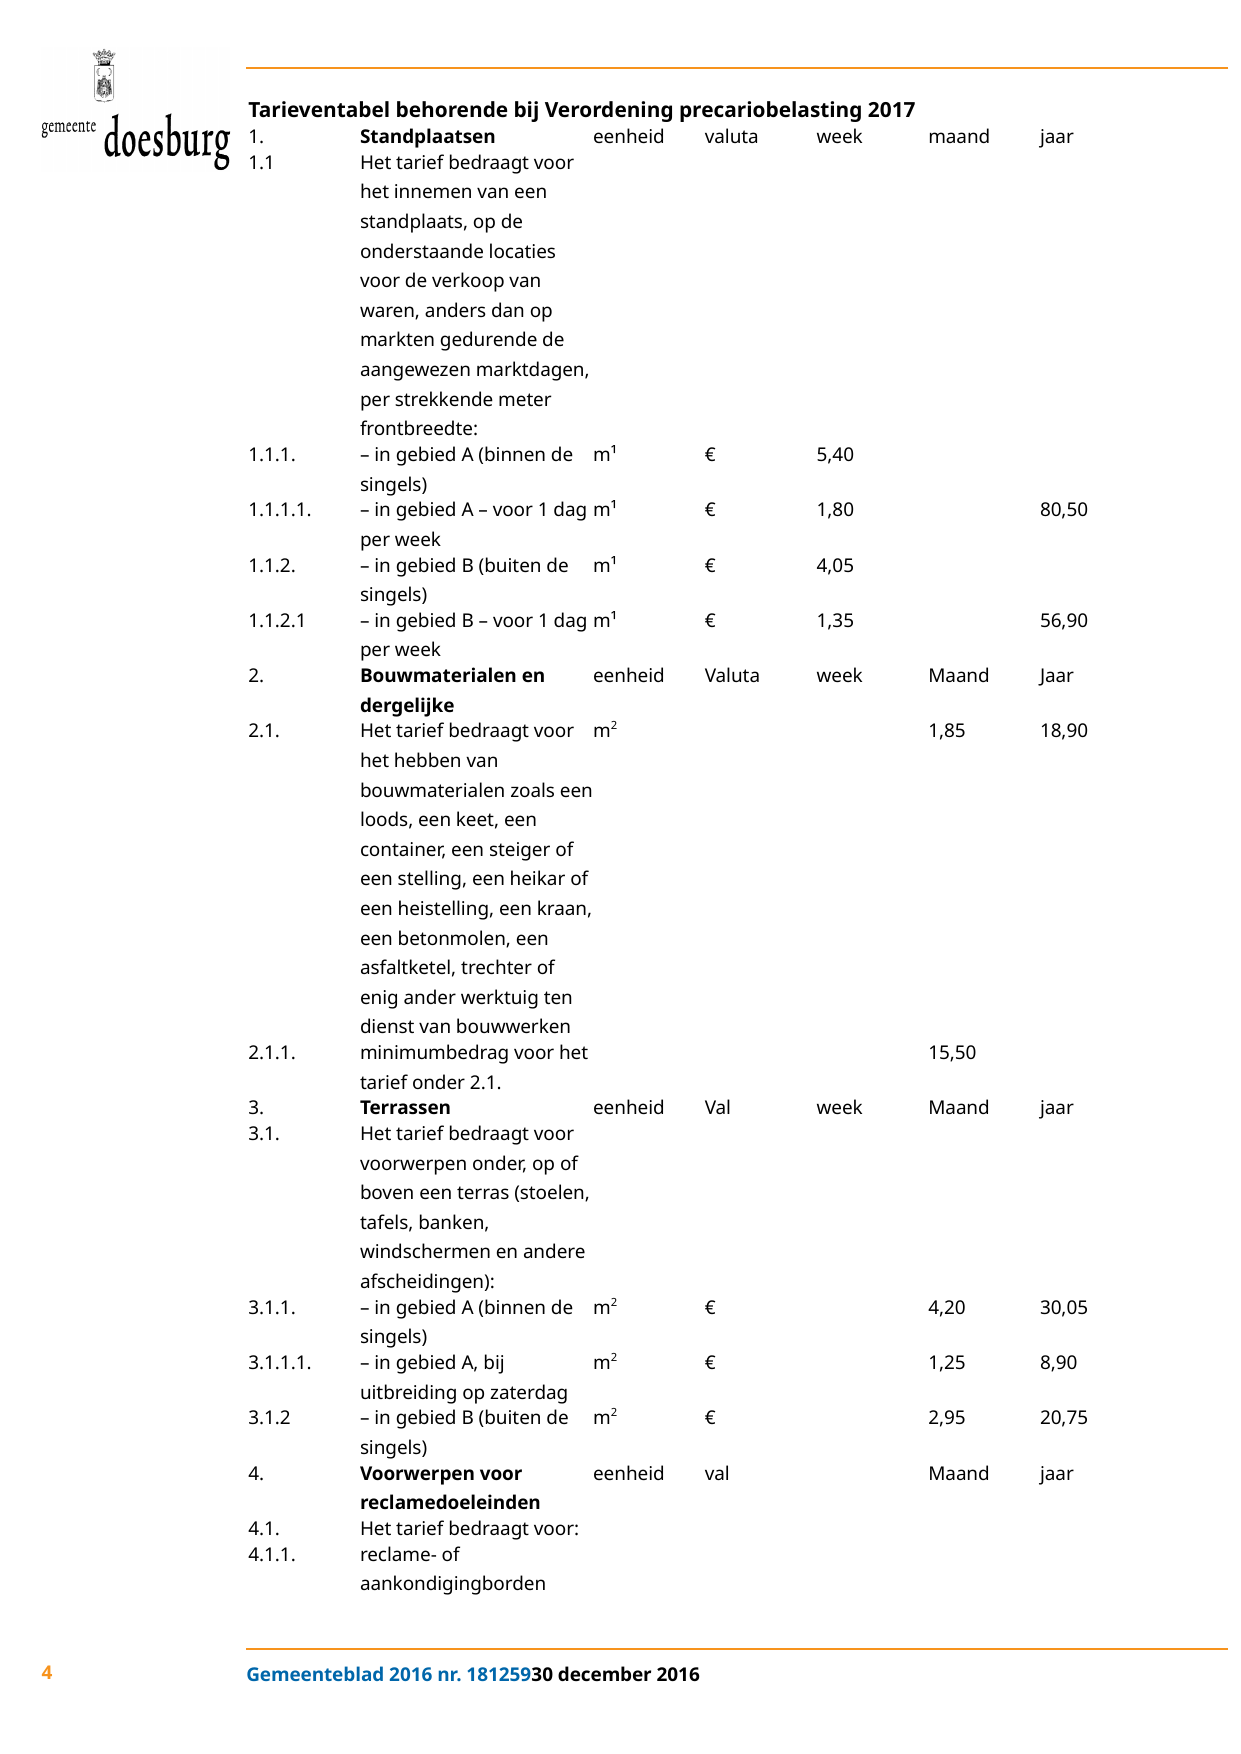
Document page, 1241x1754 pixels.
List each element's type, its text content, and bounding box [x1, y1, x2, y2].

table_cell [1040, 1541, 1152, 1596]
table_cell m2 [593, 1405, 704, 1460]
table_cell [928, 1541, 1040, 1596]
table_header jaar [1040, 124, 1152, 149]
table_cell val [705, 1460, 816, 1515]
table_cell 4.1. [248, 1515, 360, 1541]
table_cell [705, 1039, 816, 1094]
table_cell m2 [593, 1294, 704, 1349]
table_cell [1040, 149, 1152, 441]
table_cell m¹ [593, 607, 704, 662]
table_cell [705, 149, 816, 441]
table_cell 2,95 [928, 1405, 1040, 1460]
table_cell 1.1.1.1. [248, 496, 360, 552]
table_cell € [705, 1349, 816, 1404]
table_cell 56,90 [1040, 607, 1152, 662]
table_cell 30,05 [1040, 1294, 1152, 1349]
table_cell minimumbedrag voor het tarief onder 2.1. [360, 1039, 593, 1094]
table_cell [705, 1541, 816, 1596]
table_cell € [705, 552, 816, 607]
table_cell 80,50 [1040, 496, 1152, 552]
table_cell m¹ [593, 552, 704, 607]
text Tarieventabel behorende bij Verordening precariobelasting 2017 [248, 95, 1152, 123]
table_cell m2 [593, 1349, 704, 1404]
table_cell 1.1 [248, 149, 360, 441]
table_cell € [705, 1294, 816, 1349]
table_cell Maand [928, 1460, 1040, 1515]
table_cell 4.1.1. [248, 1541, 360, 1596]
table_cell 18,90 [1040, 718, 1152, 1039]
table_cell Val [705, 1095, 816, 1120]
table_cell [928, 496, 1040, 552]
table_cell 1,85 [928, 718, 1040, 1039]
table_cell Het tarief bedraagt voor het innemen van een standplaats, op de onderstaande locaties voor de verkoop van waren, anders dan op markten gedurende de aangewezen marktdagen, per strekkende meter frontbreedte: [360, 149, 593, 441]
table_cell [816, 1120, 928, 1294]
picture [41, 47, 231, 172]
table_cell 1,25 [928, 1349, 1040, 1404]
table_cell 3.1.1.1. [248, 1349, 360, 1404]
table_cell m2 [593, 718, 704, 1039]
table_cell [593, 1515, 704, 1541]
table_cell [928, 552, 1040, 607]
table_cell Het tarief bedraagt voor het hebben van bouwmaterialen zoals een loods, een keet, een container, een steiger of een stelling, een heikar of een heistelling, een kraan, een betonmolen, een asfaltketel, trechter of enig ander werktuig ten dienst van bouwwerken [360, 718, 593, 1039]
table_cell € [705, 496, 816, 552]
table_cell jaar [1040, 1460, 1152, 1515]
table_cell week [816, 1095, 928, 1120]
table_cell [1040, 1039, 1152, 1094]
table_cell € [705, 441, 816, 496]
table_cell Jaar [1040, 663, 1152, 718]
table_cell Terrassen [360, 1095, 593, 1120]
table_cell [816, 1294, 928, 1349]
table_header maand [928, 124, 1040, 149]
table_cell [928, 149, 1040, 441]
table_cell – in gebied A – voor 1 dag per week [360, 496, 593, 552]
table_cell Maand [928, 663, 1040, 718]
table_cell – in gebied B (buiten de singels) [360, 1405, 593, 1460]
table_cell [816, 1405, 928, 1460]
table_header week [816, 124, 928, 149]
table_cell 4. [248, 1460, 360, 1515]
table_cell jaar [1040, 1095, 1152, 1120]
table_cell [593, 149, 704, 441]
table_cell [816, 718, 928, 1039]
table_cell [1040, 1515, 1152, 1541]
table_cell – in gebied A, bij uitbreiding op zaterdag [360, 1349, 593, 1404]
table_header valuta [705, 124, 816, 149]
table_cell 3.1.2 [248, 1405, 360, 1460]
table_cell eenheid [593, 663, 704, 718]
table_cell [593, 1039, 704, 1094]
table_cell 1.1.2. [248, 552, 360, 607]
table_cell 1.1.2.1 [248, 607, 360, 662]
table_cell 3.1. [248, 1120, 360, 1294]
table_cell [1040, 1120, 1152, 1294]
table_cell 15,50 [928, 1039, 1040, 1094]
table_cell [928, 607, 1040, 662]
table_cell [705, 718, 816, 1039]
table_cell 20,75 [1040, 1405, 1152, 1460]
table_cell – in gebied B (buiten de singels) [360, 552, 593, 607]
table_cell 2.1.1. [248, 1039, 360, 1094]
table_cell 8,90 [1040, 1349, 1152, 1404]
table_cell Maand [928, 1095, 1040, 1120]
table_cell [928, 1515, 1040, 1541]
table_cell [816, 149, 928, 441]
table_cell € [705, 1405, 816, 1460]
table_cell eenheid [593, 1460, 704, 1515]
table_cell – in gebied A (binnen de singels) [360, 441, 593, 496]
table_cell 3.1.1. [248, 1294, 360, 1349]
table_cell 2.1. [248, 718, 360, 1039]
table_cell [705, 1120, 816, 1294]
table_cell week [816, 663, 928, 718]
table_cell [593, 1120, 704, 1294]
table_cell 5,40 [816, 441, 928, 496]
table_cell eenheid [593, 1095, 704, 1120]
table_cell 2. [248, 663, 360, 718]
table_cell 1,35 [816, 607, 928, 662]
table_cell Valuta [705, 663, 816, 718]
table_cell [816, 1460, 928, 1515]
table_cell Voorwerpen voor reclamedoeleinden [360, 1460, 593, 1515]
table_header Standplaatsen [360, 124, 593, 149]
table_cell [928, 1120, 1040, 1294]
table_header eenheid [593, 124, 704, 149]
table_cell € [705, 607, 816, 662]
table_cell 1,80 [816, 496, 928, 552]
table_cell [816, 1515, 928, 1541]
table_cell [1040, 441, 1152, 496]
table_cell Het tarief bedraagt voor: [360, 1515, 593, 1541]
table_cell m¹ [593, 441, 704, 496]
table_cell [816, 1349, 928, 1404]
table_cell [816, 1541, 928, 1596]
table_cell [593, 1541, 704, 1596]
table_cell – in gebied B – voor 1 dag per week [360, 607, 593, 662]
table_cell 3. [248, 1095, 360, 1120]
table_cell Bouwmaterialen en dergelijke [360, 663, 593, 718]
table_cell 4,20 [928, 1294, 1040, 1349]
table_cell [1040, 552, 1152, 607]
table_header 1. [248, 124, 360, 149]
table_cell Het tarief bedraagt voor voorwerpen onder, op of boven een terras (stoelen, tafels, banken, windschermen en andere afscheidingen): [360, 1120, 593, 1294]
table_cell reclame- of aankondigingborden [360, 1541, 593, 1596]
table_cell [705, 1515, 816, 1541]
table_cell 4,05 [816, 552, 928, 607]
table_cell m¹ [593, 496, 704, 552]
table_cell – in gebied A (binnen de singels) [360, 1294, 593, 1349]
table_cell [816, 1039, 928, 1094]
table_cell [928, 441, 1040, 496]
table_cell 1.1.1. [248, 441, 360, 496]
